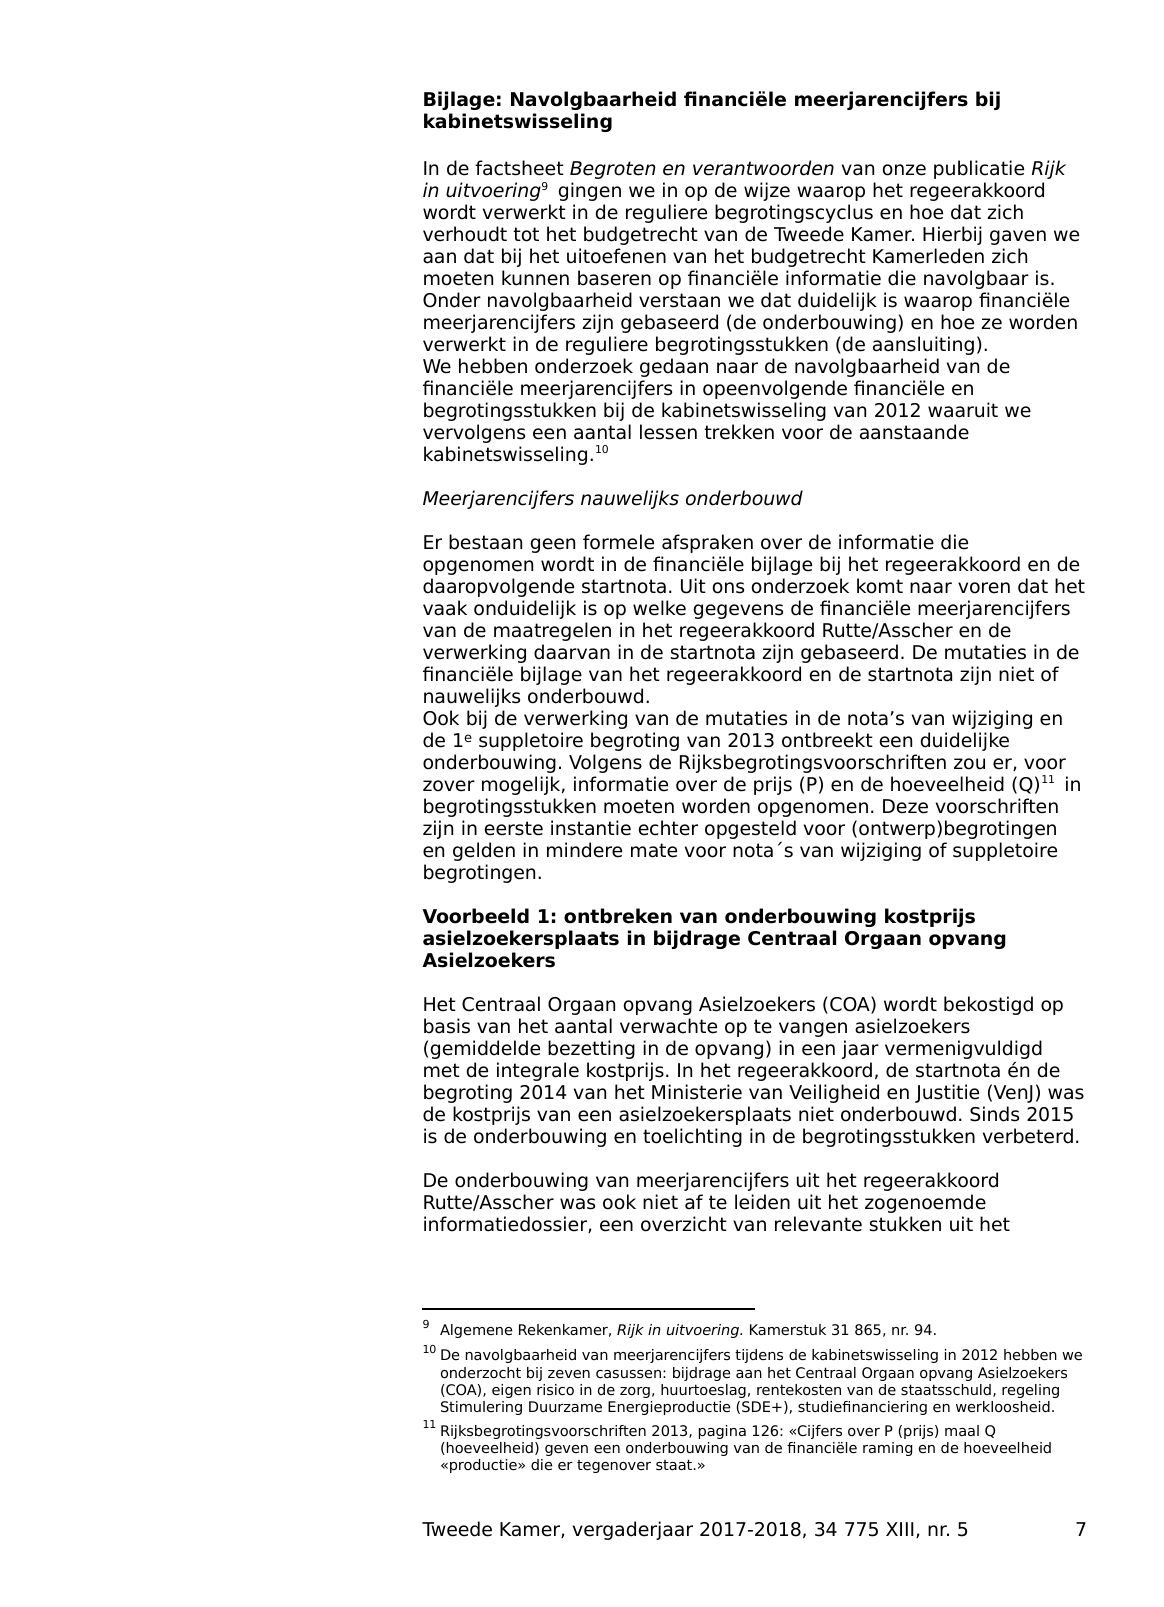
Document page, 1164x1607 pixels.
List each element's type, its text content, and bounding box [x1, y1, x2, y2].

subtitle Bijlage: Navolgbaarheid financiële meerjarencijfers bij kabinetswisseling [77, 89, 1087, 133]
text Het Centraal Orgaan opvang Asielzoekers (COA) wordt bekostigd op basis van het aantal verwachte op te vangen asielzoekers (gemiddelde bezetting in de opvang) in een jaar vermenigvuldigd met de integrale kostprijs. In het regeerakkoord, de startnota én de begroting 2014 van het Ministerie van Veiligheid en Justitie (VenJ) was de kostprijs van een asielzoekersplaats niet onderbouwd. Sinds 2015 is de onderbouwing en toelichting in de begrotingsstukken verbeterd. [422, 994, 1087, 1148]
text We hebben onderzoek gedaan naar de navolgbaarheid van de financiële meerjarencijfers in opeenvolgende financiële en begrotingsstukken bij de kabinetswisseling van 2012 waaruit we vervolgens een aantal lessen trekken voor de aanstaande kabinetswisseling. [422, 356, 1087, 466]
text Algemene Rekenkamer, Rijk in uitvoering. Kamerstuk 31 865, nr. 94. [422, 1318, 1087, 1340]
text Rijksbegrotingsvoorschriften 2013, pagina 126: «Cijfers over P (prijs) maal Q (hoeveelheid) geven een onderbouwing van de financiële raming en de hoeveelheid «productie» die er tegenover staat.» [422, 1418, 1087, 1474]
text Er bestaan geen formele afspraken over de informatie die opgenomen wordt in de financiële bijlage bij het regeerakkoord en de daaropvolgende startnota. Uit ons onderzoek komt naar voren dat het vaak onduidelijk is op welke gegevens de financiële meerjarencijfers van de maatregelen in het regeerakkoord Rutte/Asscher en de verwerking daarvan in de startnota zijn gebaseerd. De mutaties in de financiële bijlage van het regeerakkoord en de startnota zijn niet of nauwelijks onderbouwd. [422, 532, 1087, 708]
subtitle Meerjarencijfers nauwelijks onderbouwd [422, 488, 1087, 510]
text In de factsheet Begroten en verantwoorden van onze publicatie Rijk in uitvoering gingen we in op de wijze waarop het regeerakkoord wordt verwerkt in de reguliere begrotingscyclus en hoe dat zich verhoudt tot het budgetrecht van de Tweede Kamer. Hierbij gaven we aan dat bij het uitoefenen van het budgetrecht Kamerleden zich moeten kunnen baseren op financiële informatie die navolgbaar is. Onder navolgbaarheid verstaan we dat duidelijk is waarop financiële meerjarencijfers zijn gebaseerd (de onderbouwing) en hoe ze worden verwerkt in de reguliere begrotingsstukken (de aansluiting). [422, 158, 1087, 356]
subtitle Voorbeeld 1: ontbreken van onderbouwing kostprijs asielzoekersplaats in bijdrage Centraal Orgaan opvang Asielzoekers [422, 906, 1087, 972]
text De navolgbaarheid van meerjarencijfers tijdens de kabinetswisseling in 2012 hebben we onderzocht bij zeven casussen: bijdrage aan het Centraal Orgaan opvang Asielzoekers (COA), eigen risico in de zorg, huurtoeslag, rentekosten van de staatsschuld, regeling Stimulering Duurzame Energieproductie (SDE+), studiefinanciering en werkloosheid. [422, 1343, 1087, 1416]
text De onderbouwing van meerjarencijfers uit het regeerakkoord Rutte/Asscher was ook niet af te leiden uit het zogenoemde informatiedossier, een overzicht van relevante stukken uit het [422, 1170, 1087, 1236]
text Ook bij de verwerking van de mutaties in de nota’s van wijziging en de 1e suppletoire begroting van 2013 ontbreekt een duidelijke onderbouwing. Volgens de Rijksbegrotingsvoorschriften zou er, voor zover mogelijk, informatie over de prijs (P) en de hoeveelheid (Q) in begrotingsstukken moeten worden opgenomen. Deze voorschriften zijn in eerste instantie echter opgesteld voor (ontwerp)begrotingen en gelden in mindere mate voor nota´s van wijziging of suppletoire begrotingen. [422, 708, 1087, 884]
